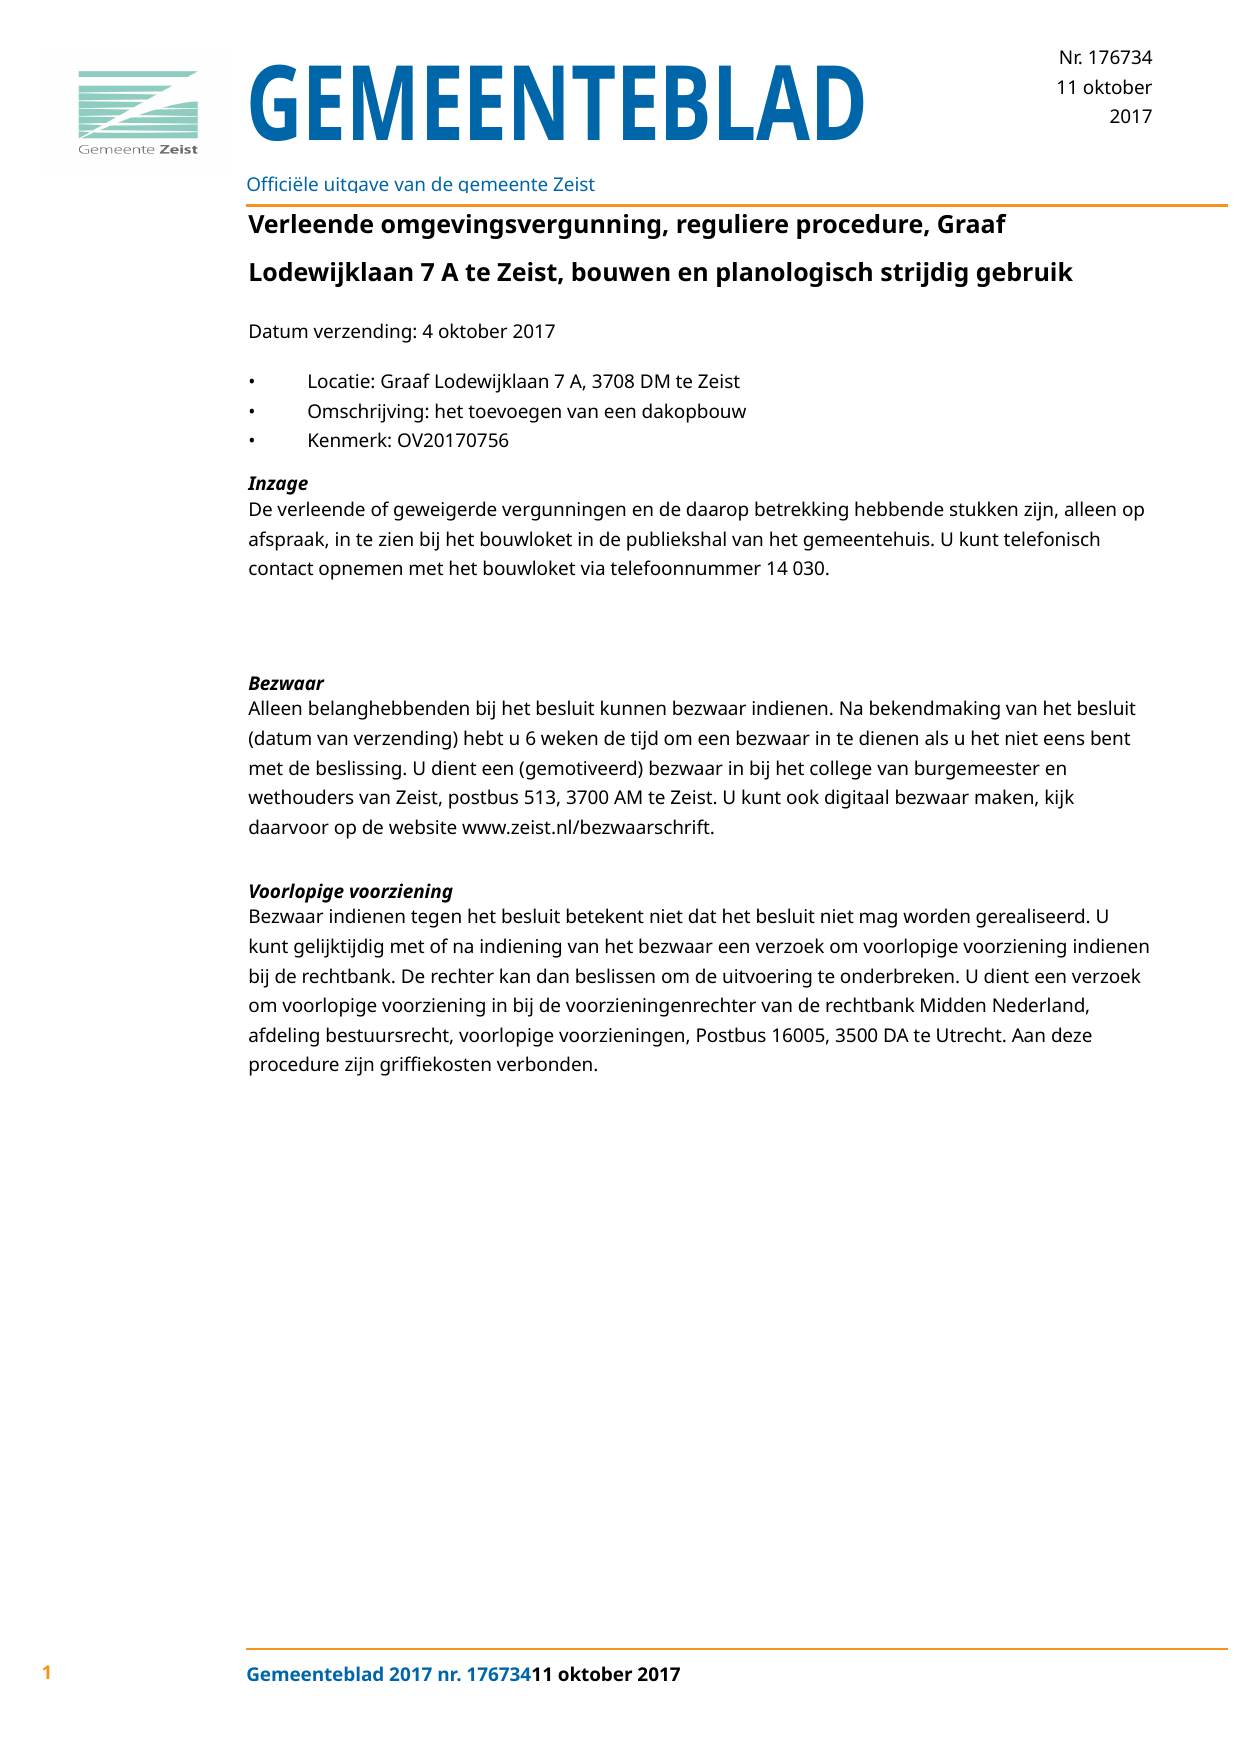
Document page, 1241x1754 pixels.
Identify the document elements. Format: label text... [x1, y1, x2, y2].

text Bezwaar [248, 670, 1152, 696]
text Bezwaar indienen tegen het besluit betekent niet dat het besluit niet mag worden gerealiseerd. U kunt gelijktijdig met of na indiening van het bezwaar een verzoek om voorlopige voorziening indienen bij de rechtbank. De rechter kan dan beslissen om de uitvoering te onderbreken. U dient een verzoek om voorlopige voorziening in bij de voorzieningenrechter van de rechtbank Midden Nederland, afdeling bestuursrecht, voorlopige voorzieningen, Postbus 16005, 3500 DA te Utrecht. Aan deze procedure zijn griffiekosten verbonden. [248, 904, 1152, 1077]
text Datum verzending: 4 oktober 2017 [248, 318, 1152, 344]
text Voorlopige voorziening [248, 878, 1152, 904]
list Locatie: Graaf Lodewijklaan 7 A, 3708 DM te Zeist [248, 368, 1152, 394]
text Alleen belanghebbenden bij het besluit kunnen bezwaar indienen. Na bekendmaking van het besluit (datum van verzending) hebt u 6 weken de tijd om een bezwaar in te dienen als u het niet eens bent met de beslissing. U dient een (gemotiveerd) bezwaar in bij het college van burgemeester en wethouders van Zeist, postbus 513, 3700 AM te Zeist. U kunt ook digitaal bezwaar maken, kijk daarvoor op de website www.zeist.nl/bezwaarschrift. [248, 696, 1152, 840]
list Kenmerk: OV20170756 [248, 427, 1152, 453]
text Verleende omgevingsvergunning, reguliere procedure, Graaf Lodewijklaan 7 A te Zeist, bouwen en planologisch strijdig gebruik [248, 207, 1152, 288]
text De verleende of geweigerde vergunningen en de daarop betrekking hebbende stukken zijn, alleen op afspraak, in te zien bij het bouwloket in de publiekshal van het gemeentehuis. U kunt telefonisch contact opnemen met het bouwloket via telefoonnummer 14 030. [248, 496, 1152, 581]
picture [41, 47, 231, 172]
list Omschrijving: het toevoegen van een dakopbouw [248, 398, 1152, 424]
text Inzage [248, 471, 1152, 496]
